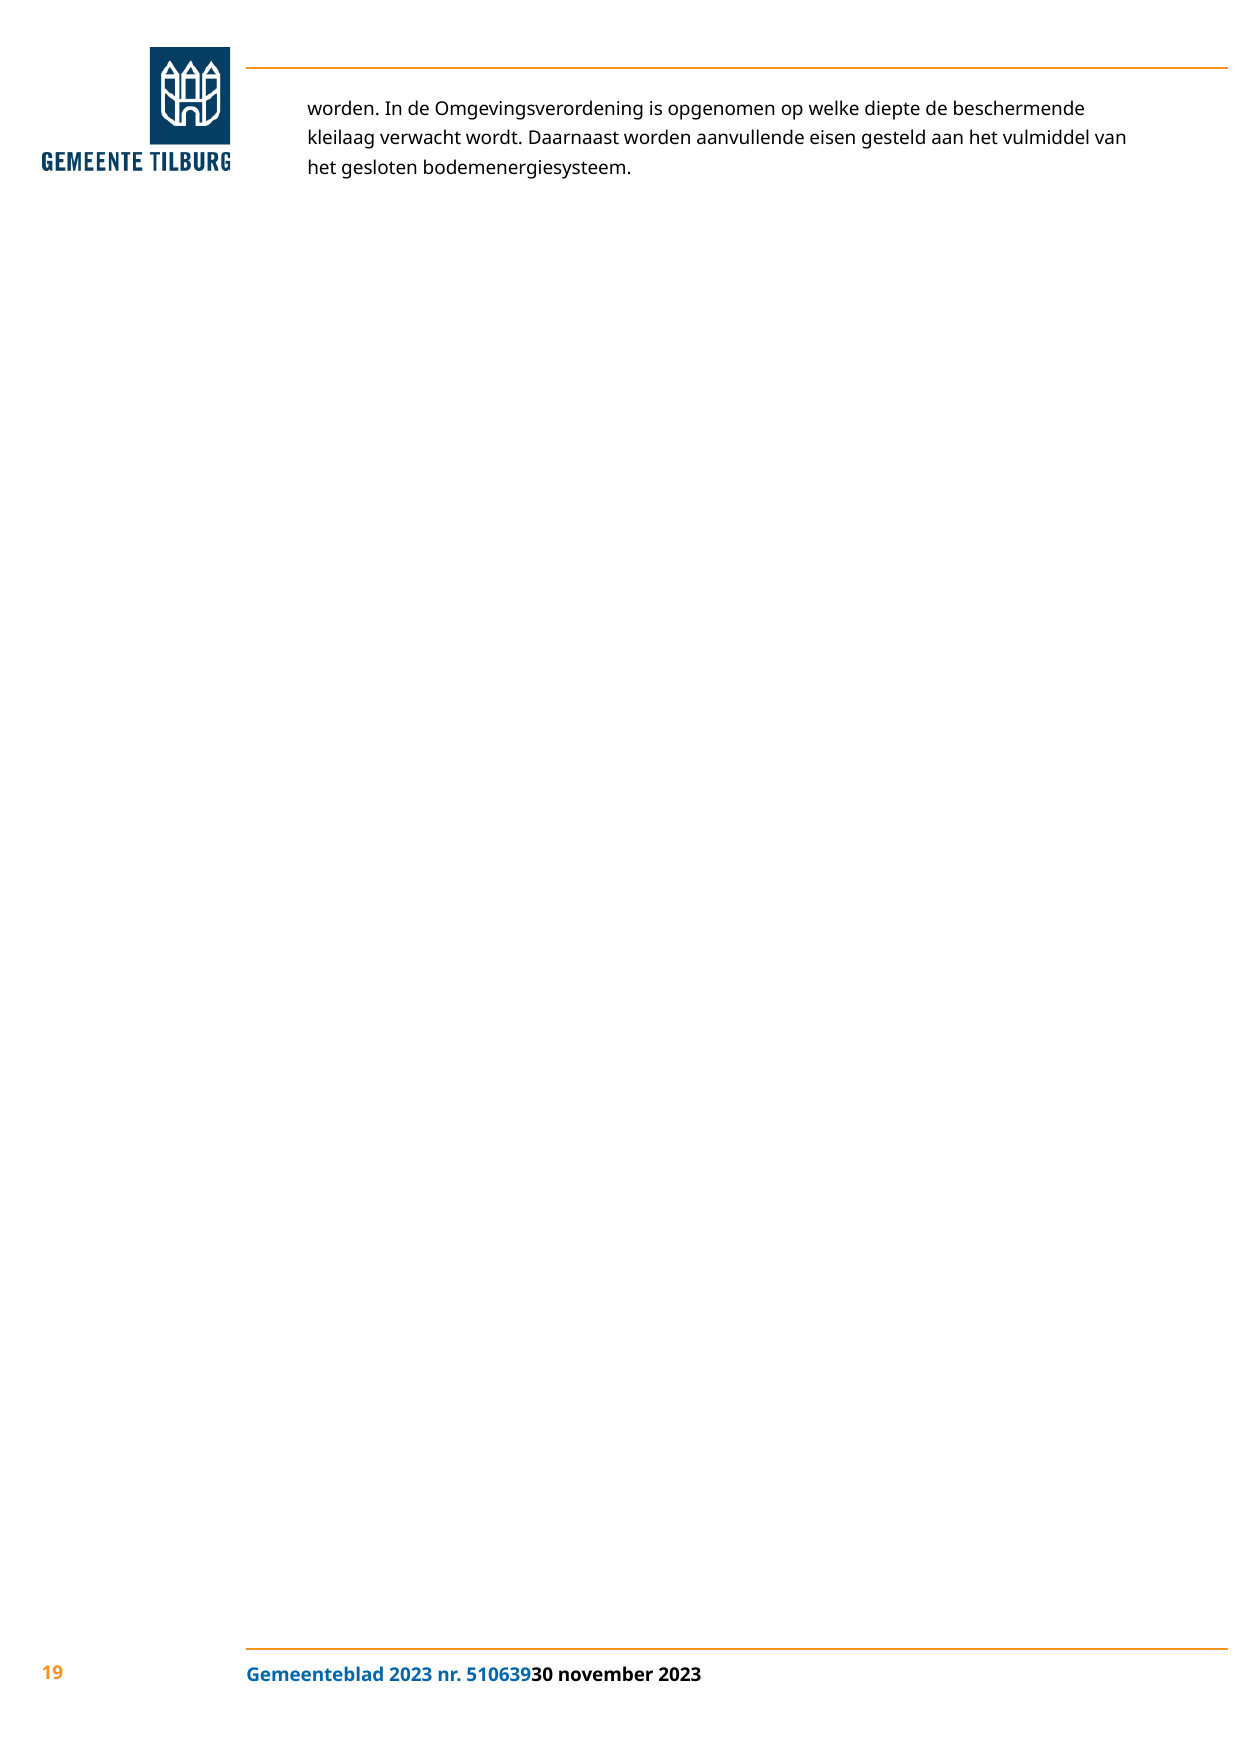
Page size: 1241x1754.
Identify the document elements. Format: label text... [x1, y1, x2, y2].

list worden. In de Omgevingsverordening is opgenomen op welke diepte de beschermende kleilaag verwacht wordt. Daarnaast worden aanvullende eisen gesteld aan het vulmiddel van het gesloten bodemenergiesysteem. [248, 95, 1152, 180]
picture [41, 47, 231, 172]
